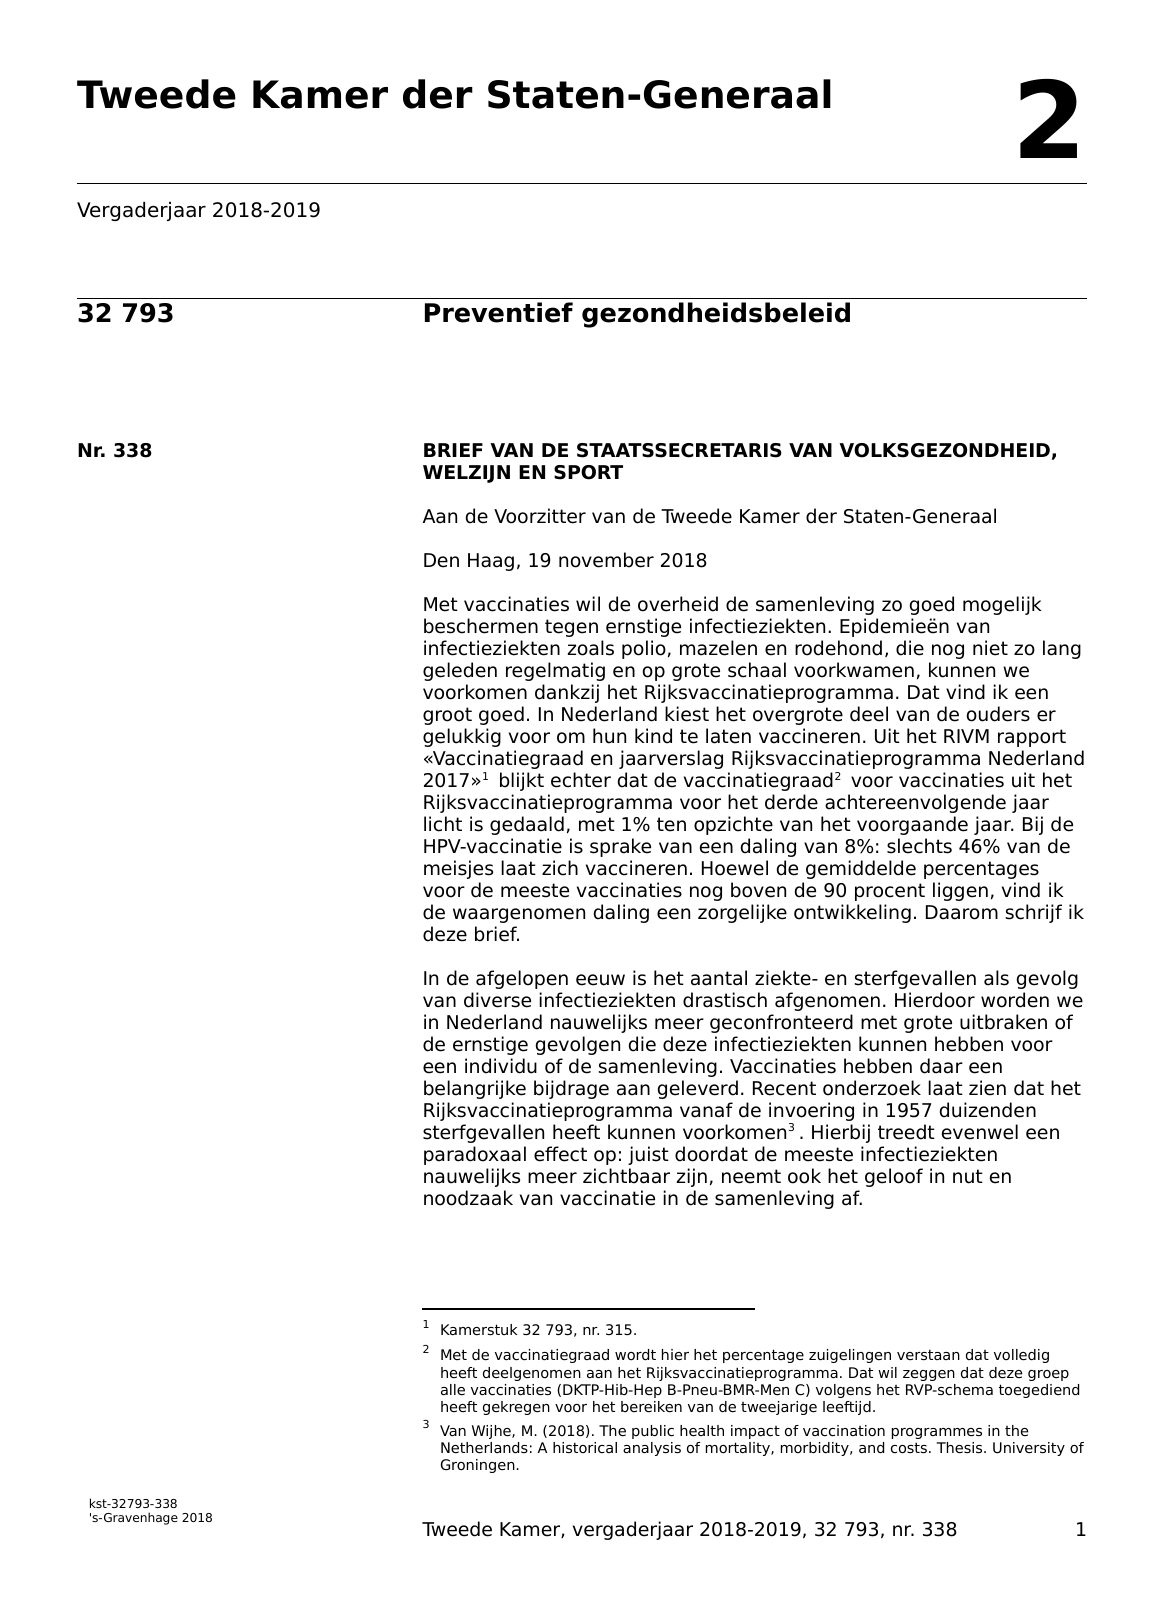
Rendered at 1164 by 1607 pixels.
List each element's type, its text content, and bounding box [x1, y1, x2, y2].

text kst-32793-338 [88, 1497, 323, 1511]
text Met vaccinaties wil de overheid de samenleving zo goed mogelijk beschermen tegen ernstige infectieziekten. Epidemieën van infectieziekten zoals polio, mazelen en rodehond, die nog niet zo lang geleden regelmatig en op grote schaal voorkwamen, kunnen we voorkomen dankzij het Rijksvaccinatieprogramma. Dat vind ik een groot goed. In Nederland kiest het overgrote deel van de ouders er gelukkig voor om hun kind te laten vaccineren. Uit het RIVM rapport «Vaccinatiegraad en jaarverslag Rijksvaccinatieprogramma Nederland 2017» blijkt echter dat de vaccinatiegraad voor vaccinaties uit het Rijksvaccinatieprogramma voor het derde achtereenvolgende jaar licht is gedaald, met 1% ten opzichte van het voorgaande jaar. Bij de HPV-vaccinatie is sprake van een daling van 8%: slechts 46% van de meisjes laat zich vaccineren. Hoewel de gemiddelde percentages voor de meeste vaccinaties nog boven de 90 procent liggen, vind ik de waargenomen daling een zorgelijke ontwikkeling. Daarom schrijf ik deze brief. [422, 594, 1087, 946]
text Van Wijhe, M. (2018). The public health impact of vaccination programmes in the Netherlands: A historical analysis of mortality, morbidity, and costs. Thesis. University of Groningen. [422, 1418, 1087, 1474]
table_header 2 [886, 59, 1087, 183]
text Met de vaccinatiegraad wordt hier het percentage zuigelingen verstaan dat volledig heeft deelgenomen aan het Rijksvaccinatieprogramma. Dat wil zeggen dat deze groep alle vaccinaties (DKTP-Hib-Hep B-Pneu-BMR-Men C) volgens het RVP-schema toegediend heeft gekregen voor het bereiken van de tweejarige leeftijd. [422, 1343, 1087, 1416]
text In de afgelopen eeuw is het aantal ziekte- en sterfgevallen als gevolg van diverse infectieziekten drastisch afgenomen. Hierdoor worden we in Nederland nauwelijks meer geconfronteerd met grote uitbraken of de ernstige gevolgen die deze infectieziekten kunnen hebben voor een individu of de samenleving. Vaccinaties hebben daar een belangrijke bijdrage aan geleverd. Recent onderzoek laat zien dat het Rijksvaccinatieprogramma vanaf de invoering in 1957 duizenden sterfgevallen heeft kunnen voorkomen. Hierbij treedt evenwel een paradoxaal effect op: juist doordat de meeste infectieziekten nauwelijks meer zichtbaar zijn, neemt ook het geloof in nut en noodzaak van vaccinatie in de samenleving af. [422, 968, 1087, 1210]
table_header Tweede Kamer der Staten-Generaal [77, 59, 886, 183]
subtitle 32 793 Preventief gezondheidsbeleid [77, 299, 1087, 329]
subtitle Nr. 338 BRIEF VAN DE STAATSSECRETARIS VAN VOLKSGEZONDHEID, WELZIJN EN SPORT [77, 440, 1087, 484]
text Aan de Voorzitter van de Tweede Kamer der Staten-Generaal [422, 506, 1087, 528]
text Kamerstuk 32 793, nr. 315. [422, 1318, 1087, 1340]
text Den Haag, 19 november 2018 [422, 550, 1087, 572]
table_cell Vergaderjaar 2018-2019 [77, 184, 1087, 298]
text 's-Gravenhage 2018 [88, 1511, 323, 1525]
